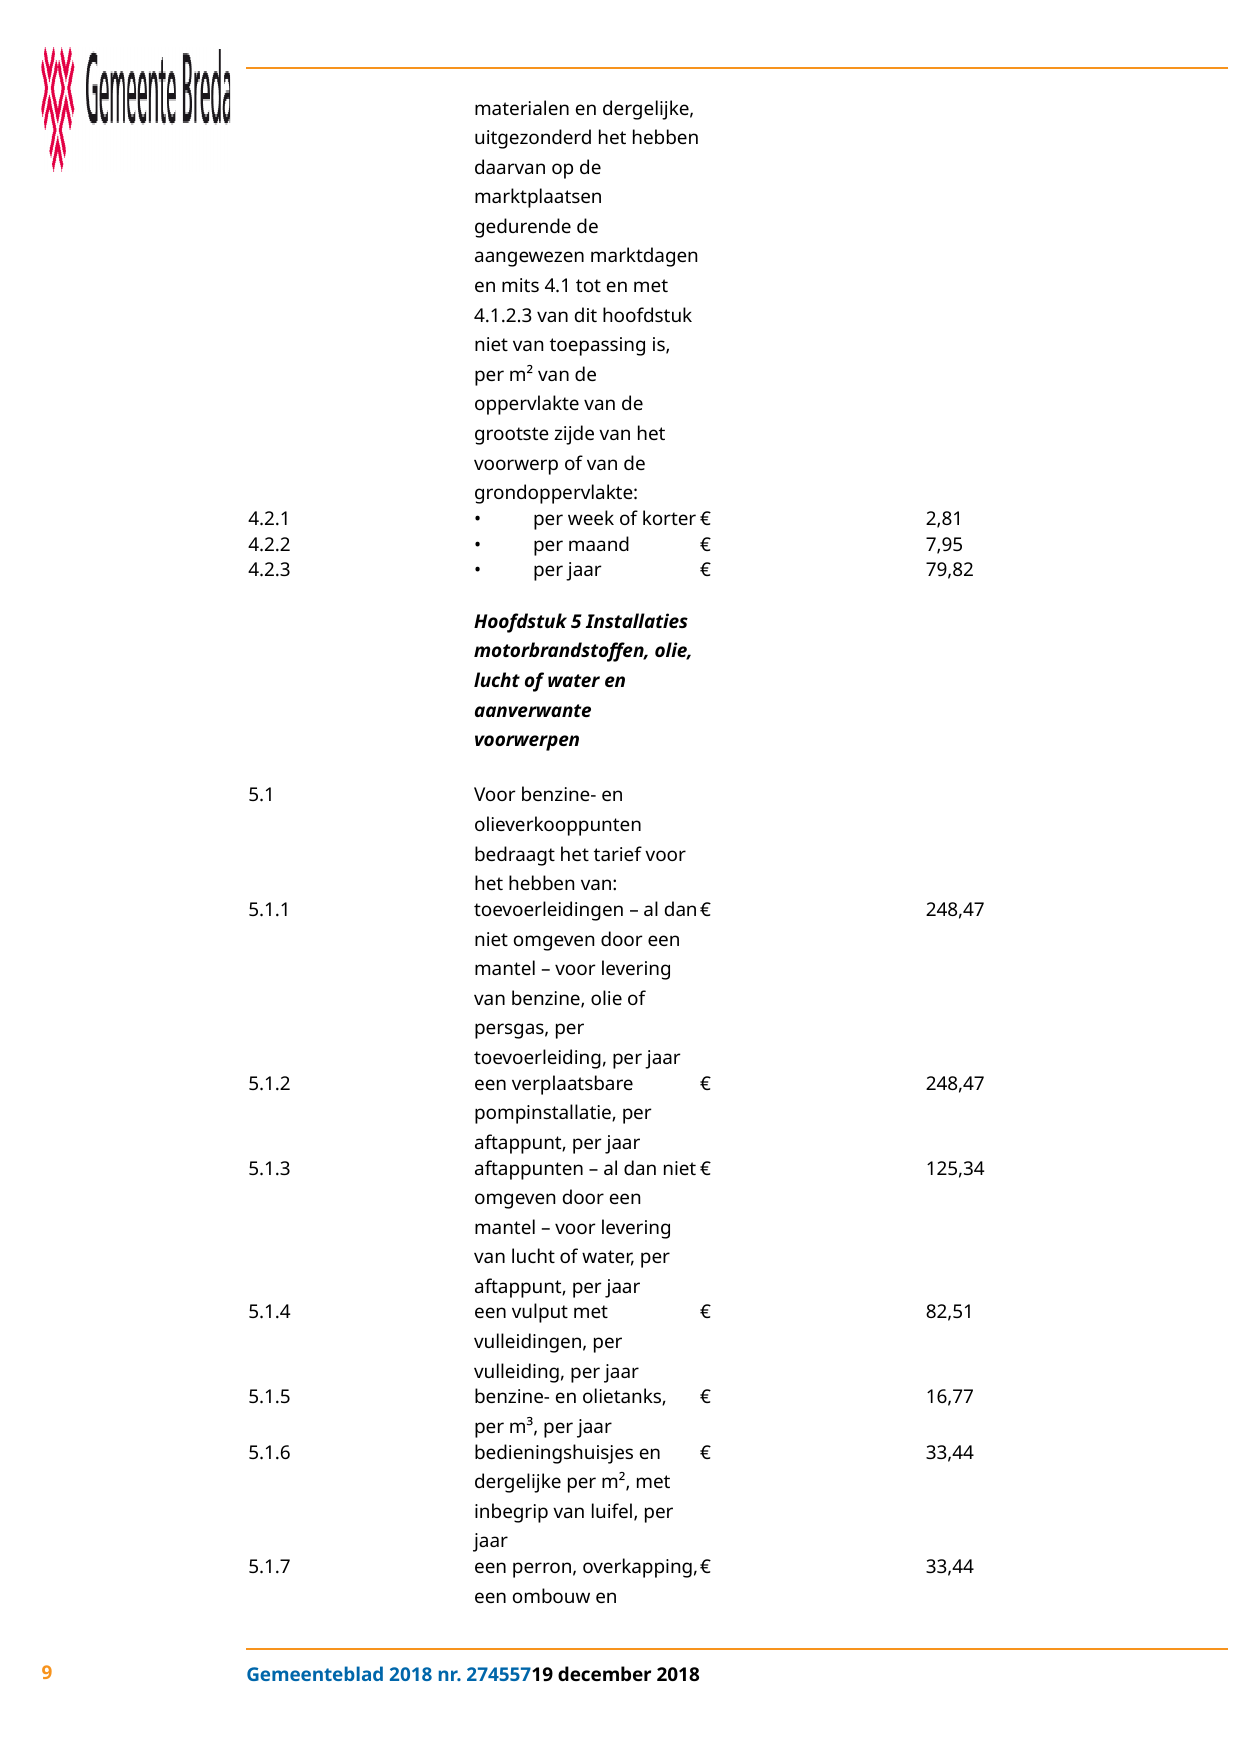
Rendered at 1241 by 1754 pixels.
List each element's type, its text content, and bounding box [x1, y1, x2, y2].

table_cell een perron, overkapping, een ombouw en [474, 1554, 700, 1609]
table_cell Hoofdstuk 5 Installaties motorbrandstoffen, olie, lucht of water en aanverwante voorwerpen [474, 608, 700, 782]
table_cell bedieningshuisjes en dergelijke per m², met inbegrip van luifel, per jaar [474, 1439, 700, 1553]
table_cell 79,82 [926, 557, 1152, 582]
table_cell een vulput met vulleidingen, per vulleiding, per jaar [474, 1299, 700, 1384]
table_cell 248,47 [926, 1070, 1152, 1155]
table_cell [926, 582, 1152, 608]
table_cell 2,81 [926, 505, 1152, 531]
table_cell per week of korter [474, 505, 700, 531]
table_cell [248, 95, 474, 505]
table_cell 4.2.1 [248, 505, 474, 531]
table_cell [248, 582, 474, 608]
table_cell 16,77 [926, 1384, 1152, 1439]
table_cell 4.2.2 [248, 531, 474, 557]
table_cell Voor benzine- en olieverkooppunten bedraagt het tarief voor het hebben van: [474, 782, 700, 896]
table_cell [248, 608, 474, 782]
table_cell 248,47 [926, 896, 1152, 1070]
table_cell [926, 782, 1152, 896]
table_cell € [700, 531, 926, 557]
table_cell aftappunten – al dan niet omgeven door een mantel – voor levering van lucht of water, per aftappunt, per jaar [474, 1155, 700, 1299]
table_cell [700, 582, 926, 608]
table_cell [474, 582, 700, 608]
table_cell 5.1.4 [248, 1299, 474, 1384]
table_cell materialen en dergelijke, uitgezonderd het hebben daarvan op de marktplaatsen gedurende de aangewezen marktdagen en mits 4.1 tot en met 4.1.2.3 van dit hoofdstuk niet van toepassing is, per m² van de oppervlakte van de grootste zijde van het voorwerp of van de grondoppervlakte: [474, 95, 700, 505]
table_cell 125,34 [926, 1155, 1152, 1299]
table_cell 33,44 [926, 1554, 1152, 1609]
table_cell € [700, 1384, 926, 1439]
table_cell 5.1.3 [248, 1155, 474, 1299]
picture [41, 47, 231, 172]
table_cell € [700, 505, 926, 531]
table_cell [700, 782, 926, 896]
table_cell 5.1.2 [248, 1070, 474, 1155]
table_cell € [700, 1439, 926, 1553]
table_cell 5.1.6 [248, 1439, 474, 1553]
table_cell [700, 95, 926, 505]
table_cell toevoerleidingen – al dan niet omgeven door een mantel – voor levering van benzine, olie of persgas, per toevoerleiding, per jaar [474, 896, 700, 1070]
table_cell [926, 608, 1152, 782]
table_cell € [700, 1554, 926, 1609]
table_cell [926, 95, 1152, 505]
table_cell 5.1.7 [248, 1554, 474, 1609]
table_cell € [700, 557, 926, 582]
table_cell 5.1.5 [248, 1384, 474, 1439]
table_cell 82,51 [926, 1299, 1152, 1384]
table_cell 7,95 [926, 531, 1152, 557]
table_cell 5.1.1 [248, 896, 474, 1070]
table_cell € [700, 896, 926, 1070]
table_cell € [700, 1155, 926, 1299]
table_cell per maand [474, 531, 700, 557]
table_cell per jaar [474, 557, 700, 582]
table_cell een verplaatsbare pompinstallatie, per aftappunt, per jaar [474, 1070, 700, 1155]
table_cell € [700, 1299, 926, 1384]
table_cell 4.2.3 [248, 557, 474, 582]
table_cell 33,44 [926, 1439, 1152, 1553]
table_cell [700, 608, 926, 782]
table_cell 5.1 [248, 782, 474, 896]
table_cell € [700, 1070, 926, 1155]
table_cell benzine- en olietanks, per m³, per jaar [474, 1384, 700, 1439]
